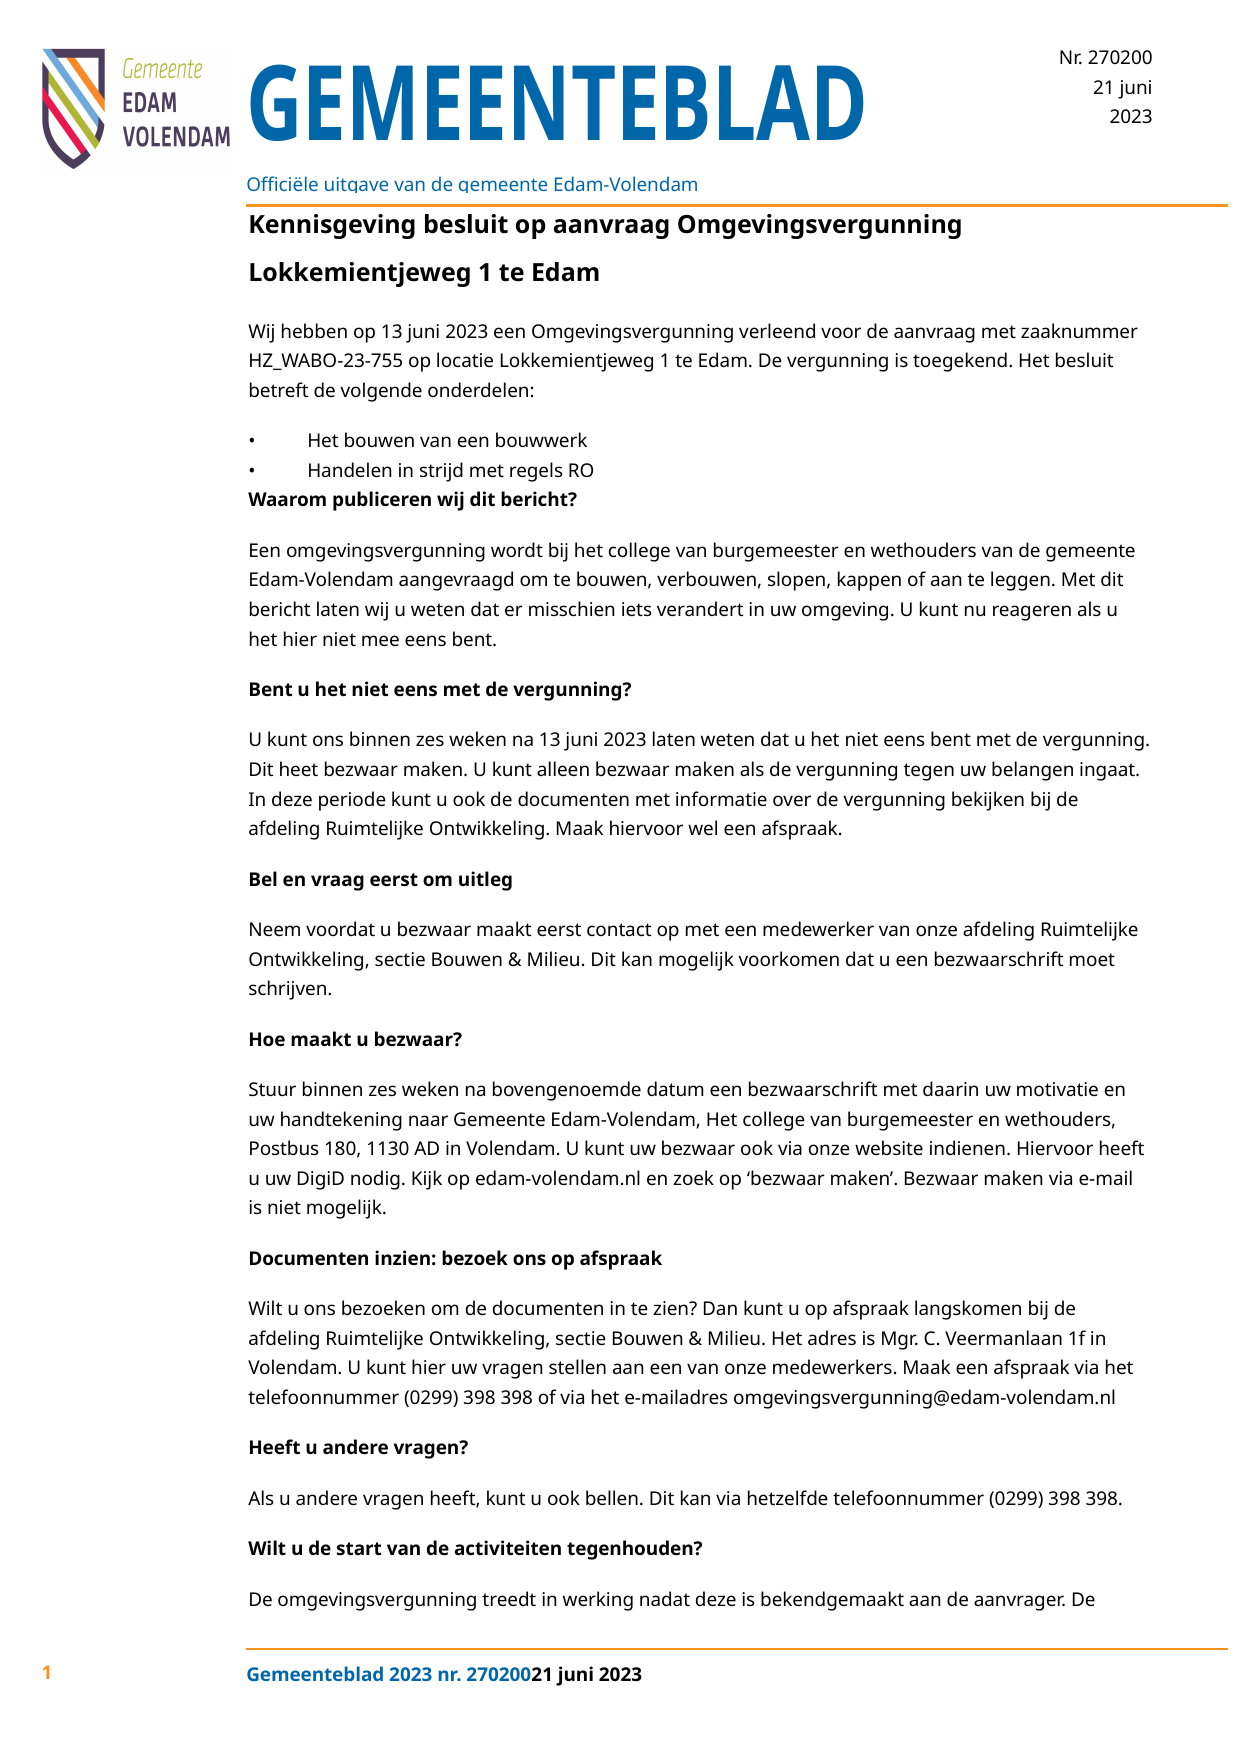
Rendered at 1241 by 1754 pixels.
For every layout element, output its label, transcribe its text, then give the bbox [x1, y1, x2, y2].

text Kennisgeving besluit op aanvraag Omgevingsvergunning Lokkemientjeweg 1 te Edam [248, 207, 1152, 288]
picture [41, 47, 231, 172]
text De omgevingsvergunning treedt in werking nadat deze is bekendgemaakt aan de aanvrager. De [248, 1586, 1152, 1612]
text Heeft u andere vragen? [248, 1434, 1152, 1460]
text Waarom publiceren wij dit bericht? [248, 487, 1152, 512]
text Wilt u ons bezoeken om de documenten in te zien? Dan kunt u op afspraak langskomen bij de afdeling Ruimtelijke Ontwikkeling, sectie Bouwen & Milieu. Het adres is Mgr. C. Veermanlaan 1f in Volendam. U kunt hier uw vragen stellen aan een van onze medewerkers. Maak een afspraak via het telefoonnummer (0299) 398 398 of via het e-mailadres omgevingsvergunning@edam-volendam.nl [248, 1295, 1152, 1410]
text Een omgevingsvergunning wordt bij het college van burgemeester en wethouders van de gemeente Edam-Volendam aangevraagd om te bouwen, verbouwen, slopen, kappen of aan te leggen. Met dit bericht laten wij u weten dat er misschien iets verandert in uw omgeving. U kunt nu reageren als u het hier niet mee eens bent. [248, 537, 1152, 652]
text Documenten inzien: bezoek ons op afspraak [248, 1245, 1152, 1271]
text Wilt u de start van de activiteiten tegenhouden? [248, 1535, 1152, 1561]
list Handelen in strijd met regels RO [248, 457, 1152, 483]
text Als u andere vragen heeft, kunt u ook bellen. Dit kan via hetzelfde telefoonnummer (0299) 398 398. [248, 1485, 1152, 1511]
text Wij hebben op 13 juni 2023 een Omgevingsvergunning verleend voor de aanvraag met zaaknummer HZ_WABO-23-755 op locatie Lokkemientjeweg 1 te Edam. De vergunning is toegekend. Het besluit betreft de volgende onderdelen: [248, 318, 1152, 403]
text Bent u het niet eens met de vergunning? [248, 676, 1152, 702]
text Bel en vraag eerst om uitleg [248, 866, 1152, 892]
text Stuur binnen zes weken na bovengenoemde datum een bezwaarschrift met daarin uw motivatie en uw handtekening naar Gemeente Edam-Volendam, Het college van burgemeester en wethouders, Postbus 180, 1130 AD in Volendam. U kunt uw bezwaar ook via onze website indienen. Hiervoor heeft u uw DigiD nodig. Kijk op edam-volendam.nl en zoek op ‘bezwaar maken’. Bezwaar maken via e-mail is niet mogelijk. [248, 1076, 1152, 1220]
text Neem voordat u bezwaar maakt eerst contact op met een medewerker van onze afdeling Ruimtelijke Ontwikkeling, sectie Bouwen & Milieu. Dit kan mogelijk voorkomen dat u een bezwaarschrift moet schrijven. [248, 916, 1152, 1001]
text U kunt ons binnen zes weken na 13 juni 2023 laten weten dat u het niet eens bent met de vergunning. Dit heet bezwaar maken. U kunt alleen bezwaar maken als de vergunning tegen uw belangen ingaat. In deze periode kunt u ook de documenten met informatie over de vergunning bekijken bij de afdeling Ruimtelijke Ontwikkeling. Maak hiervoor wel een afspraak. [248, 727, 1152, 841]
list Het bouwen van een bouwwerk [248, 427, 1152, 453]
text Hoe maakt u bezwaar? [248, 1026, 1152, 1052]
